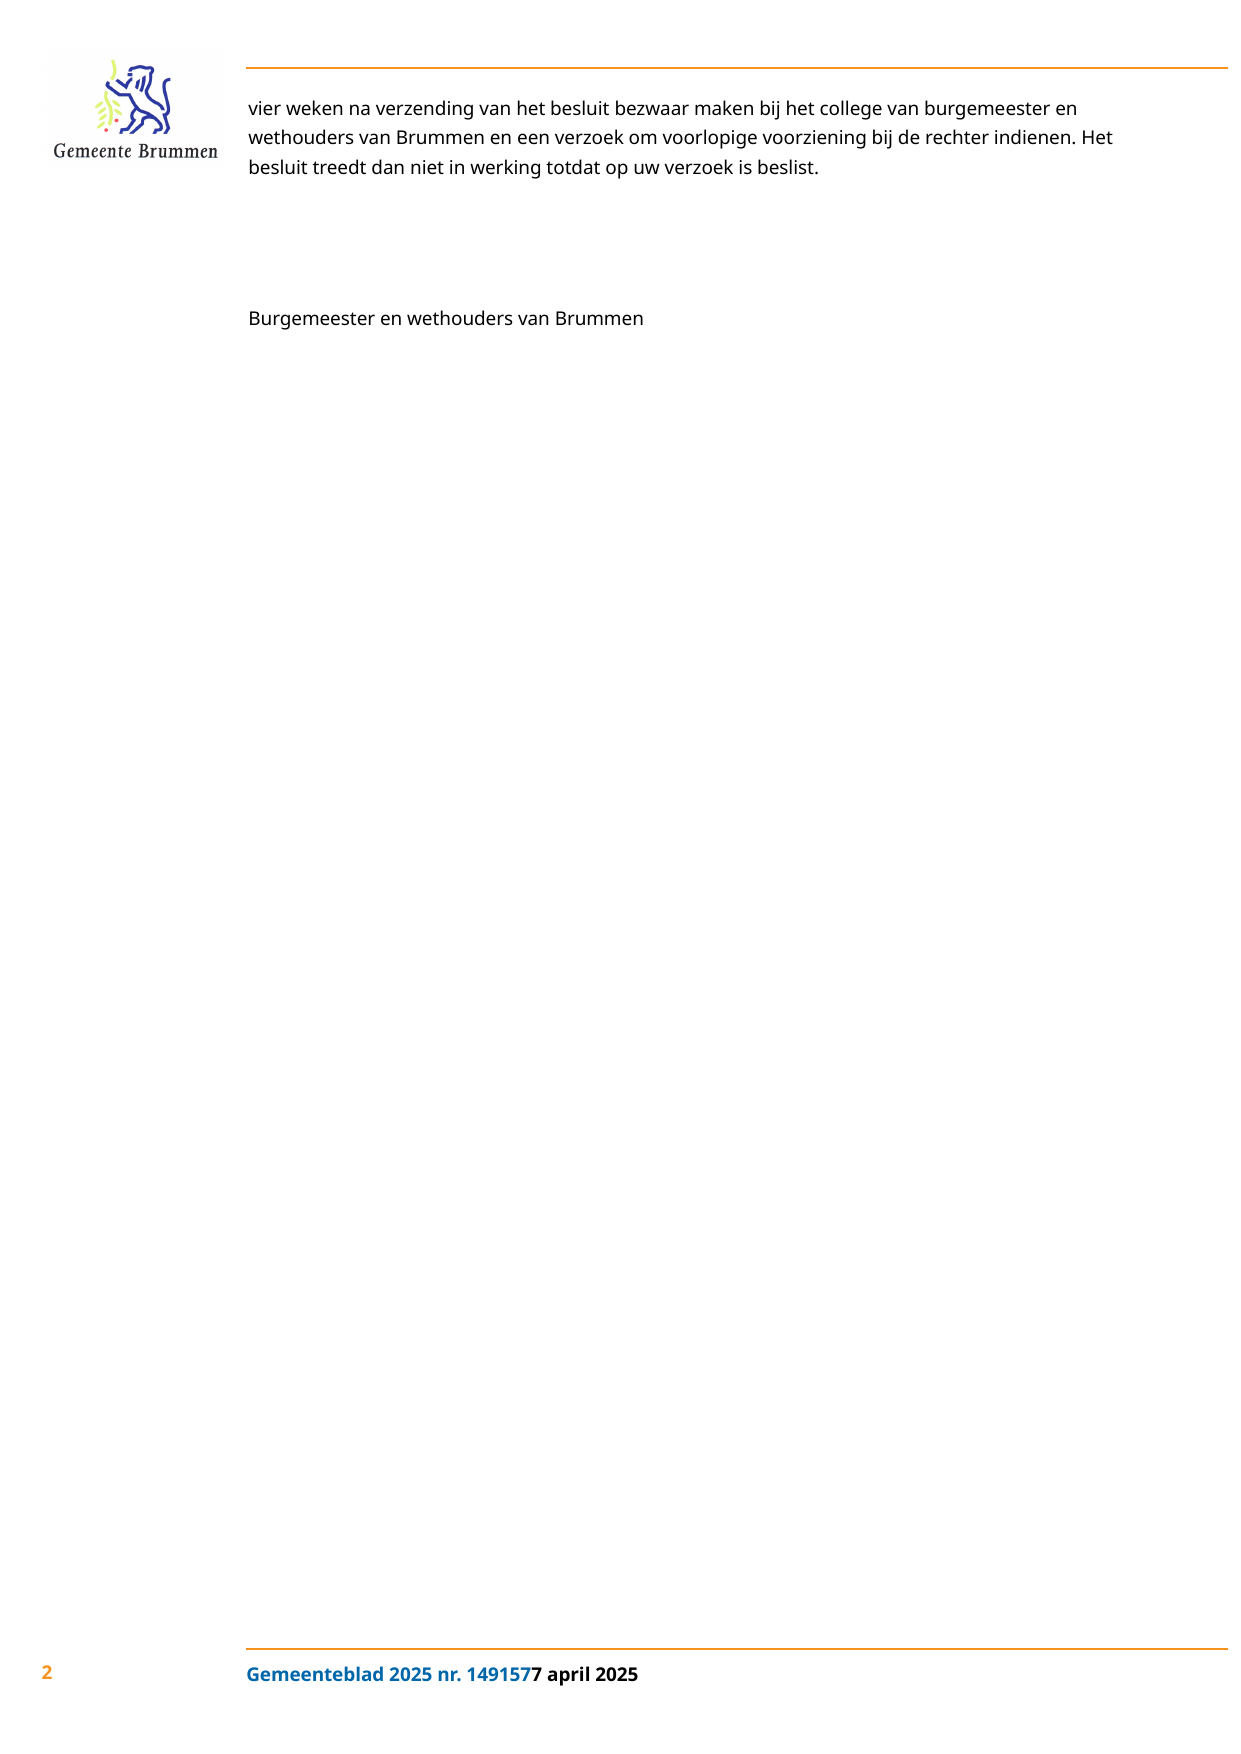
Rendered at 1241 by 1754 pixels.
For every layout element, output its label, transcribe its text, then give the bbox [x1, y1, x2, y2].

picture [41, 47, 231, 172]
text Burgemeester en wethouders van Brummen [248, 305, 1152, 331]
text vier weken na verzending van het besluit bezwaar maken bij het college van burgemeester en wethouders van Brummen en een verzoek om voorlopige voorziening bij de rechter indienen. Het besluit treedt dan niet in werking totdat op uw verzoek is beslist. [248, 95, 1152, 180]
